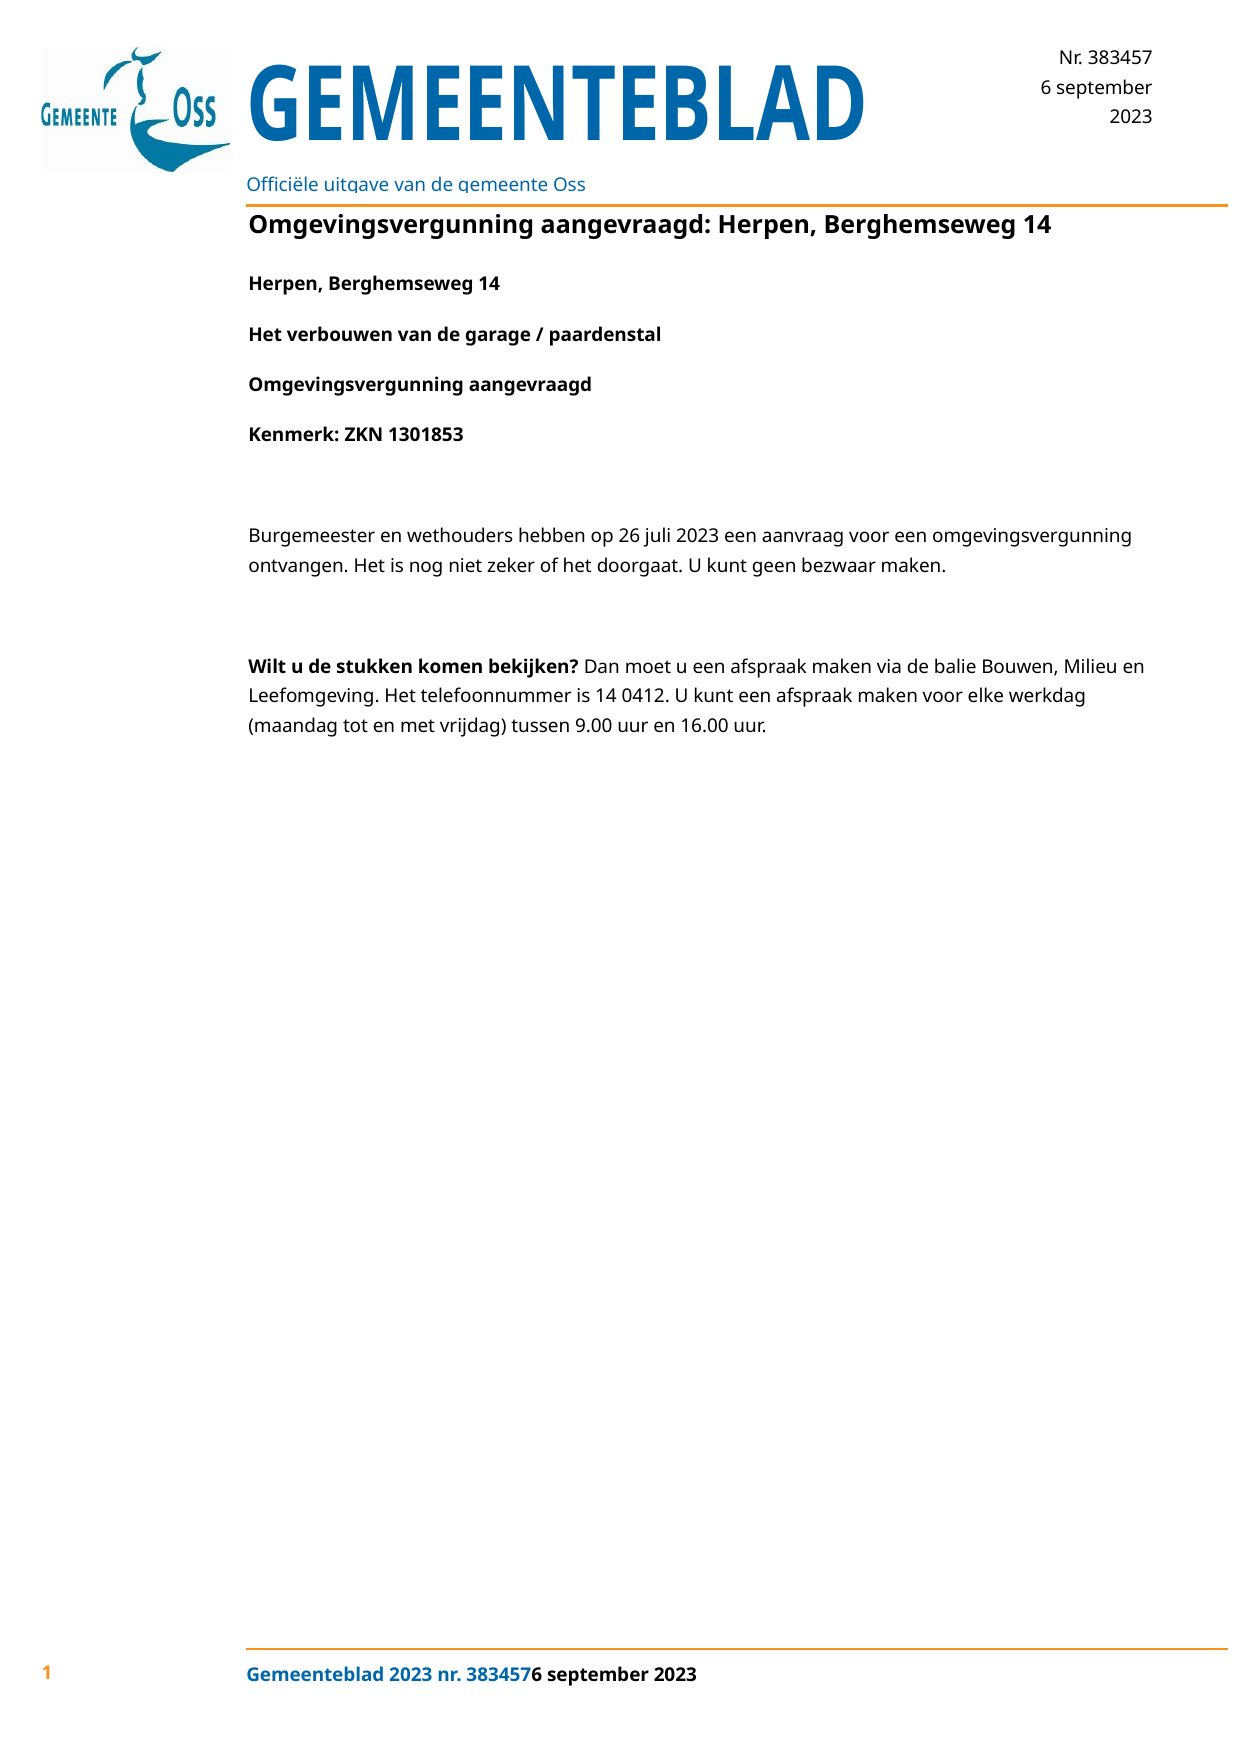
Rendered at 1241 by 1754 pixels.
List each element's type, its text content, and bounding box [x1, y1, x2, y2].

text Herpen, Berghemseweg 14 [248, 270, 1152, 296]
text Het verbouwen van de garage / paardenstal [248, 321, 1152, 346]
picture [41, 47, 231, 172]
text Burgemeester en wethouders hebben op 26 juli 2023 een aanvraag voor een omgevingsvergunning ontvangen. Het is nog niet zeker of het doorgaat. U kunt geen bezwaar maken. [248, 522, 1152, 578]
text Kenmerk: ZKN 1301853 [248, 422, 1152, 447]
text Omgevingsvergunning aangevraagd [248, 371, 1152, 397]
text Omgevingsvergunning aangevraagd: Herpen, Berghemseweg 14 [248, 207, 1152, 241]
text Wilt u de stukken komen bekijken? Dan moet u een afspraak maken via de balie Bouwen, Milieu en Leefomgeving. Het telefoonnummer is 14 0412. U kunt een afspraak maken voor elke werkdag (maandag tot en met vrijdag) tussen 9.00 uur en 16.00 uur. [248, 653, 1152, 738]
